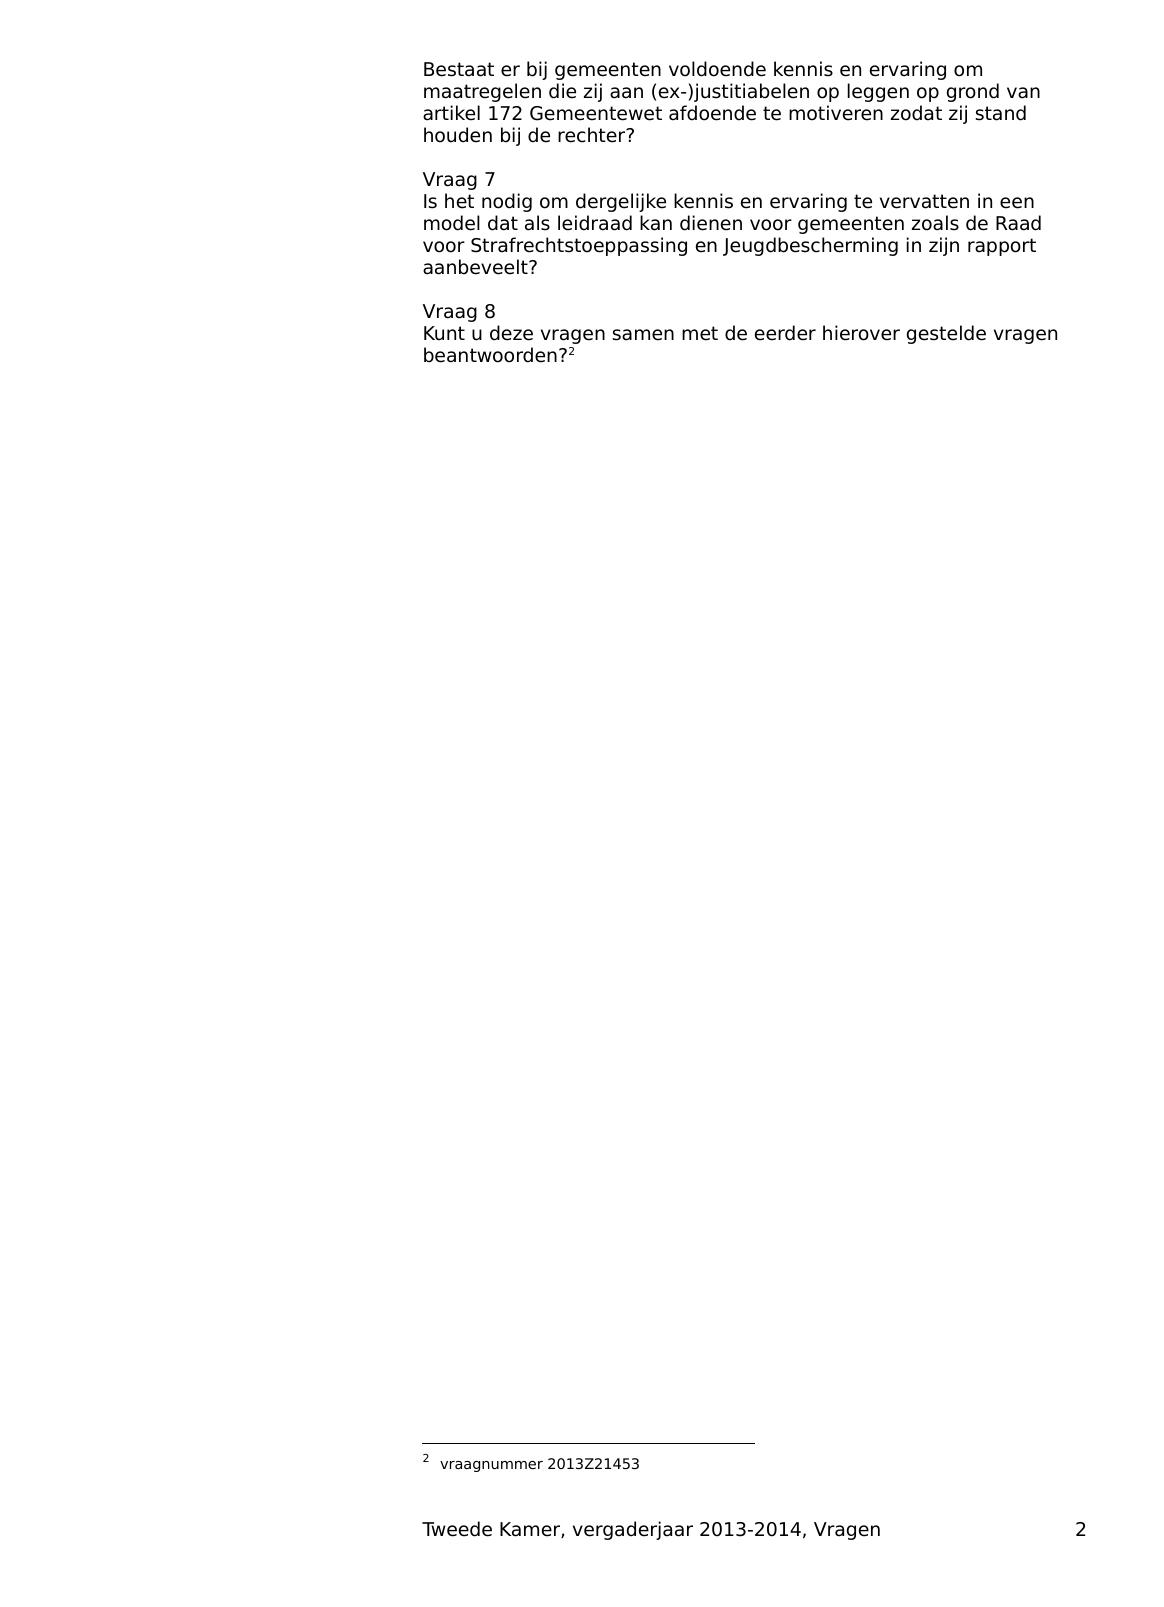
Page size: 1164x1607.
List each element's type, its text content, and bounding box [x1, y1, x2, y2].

text Kunt u deze vragen samen met de eerder hierover gestelde vragen beantwoorden? [422, 323, 1087, 367]
text Vraag 8 [422, 301, 1087, 323]
text vraagnummer 2013Z21453 [422, 1452, 1087, 1474]
text Bestaat er bij gemeenten voldoende kennis en ervaring om maatregelen die zij aan (ex-)justitiabelen op leggen op grond van artikel 172 Gemeentewet afdoende te motiveren zodat zij stand houden bij de rechter? [422, 59, 1087, 147]
text Vraag 7 [422, 169, 1087, 191]
text Is het nodig om dergelijke kennis en ervaring te vervatten in een model dat als leidraad kan dienen voor gemeenten zoals de Raad voor Strafrechtstoeppassing en Jeugdbescherming in zijn rapport aanbeveelt? [422, 191, 1087, 279]
